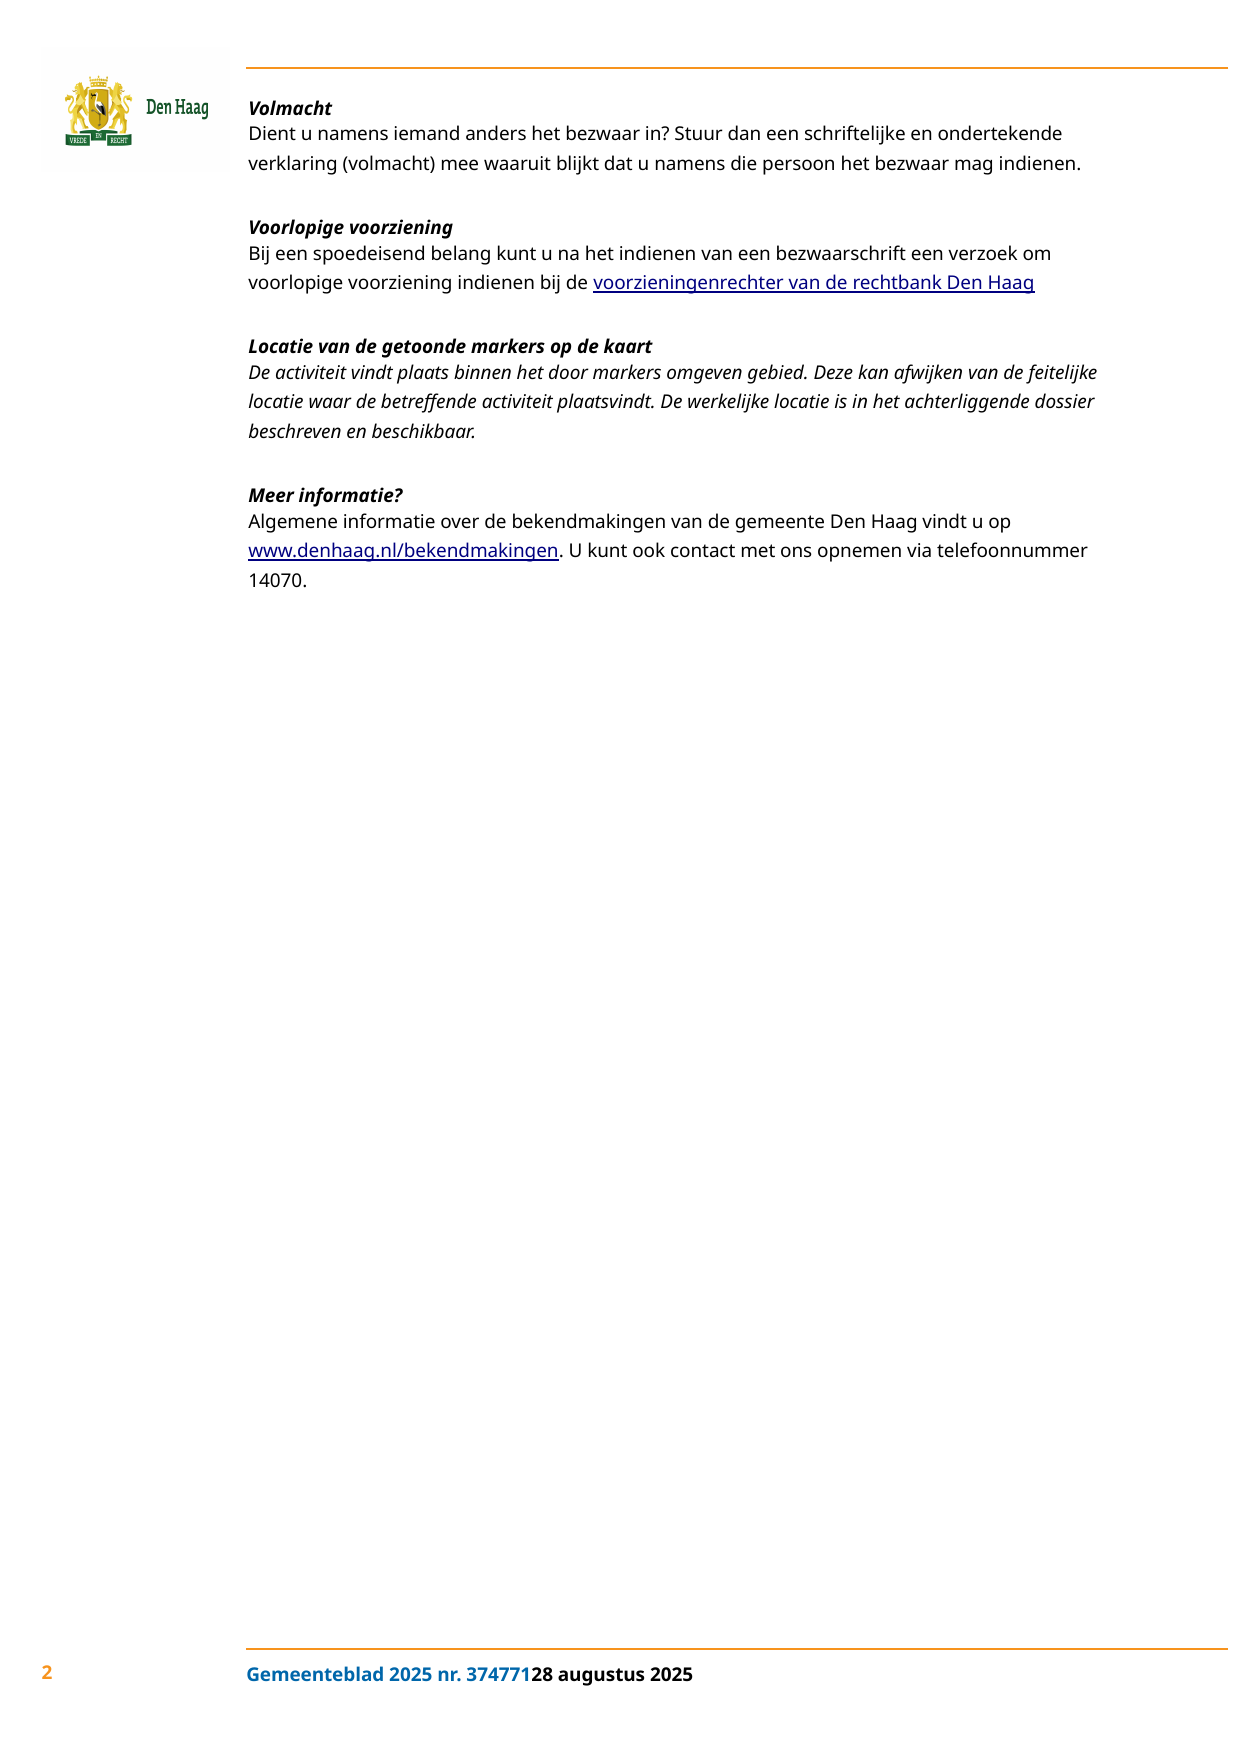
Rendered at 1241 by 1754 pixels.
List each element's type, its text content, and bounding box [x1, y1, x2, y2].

text Meer informatie? [248, 482, 1152, 508]
text Locatie van de getoonde markers op de kaart [248, 333, 1152, 359]
text Bij een spoedeisend belang kunt u na het indienen van een bezwaarschrift een verzoek om voorlopige voorziening indienen bij de voorzieningenrechter van de rechtbank Den Haag [248, 240, 1152, 295]
text Dient u namens iemand anders het bezwaar in? Stuur dan een schriftelijke en ondertekende verklaring (volmacht) mee waaruit blijkt dat u namens die persoon het bezwaar mag indienen. [248, 121, 1152, 176]
picture [41, 47, 231, 172]
text Voorlopige voorziening [248, 214, 1152, 240]
text De activiteit vindt plaats binnen het door markers omgeven gebied. Deze kan afwijken van de feitelijke locatie waar de betreffende activiteit plaatsvindt. De werkelijke locatie is in het achterliggende dossier beschreven en beschikbaar. [248, 359, 1152, 444]
text Algemene informatie over de bekendmakingen van de gemeente Den Haag vindt u op www.denhaag.nl/bekendmakingen. U kunt ook contact met ons opnemen via telefoonnummer 14070. [248, 508, 1152, 593]
text Volmacht [248, 95, 1152, 121]
